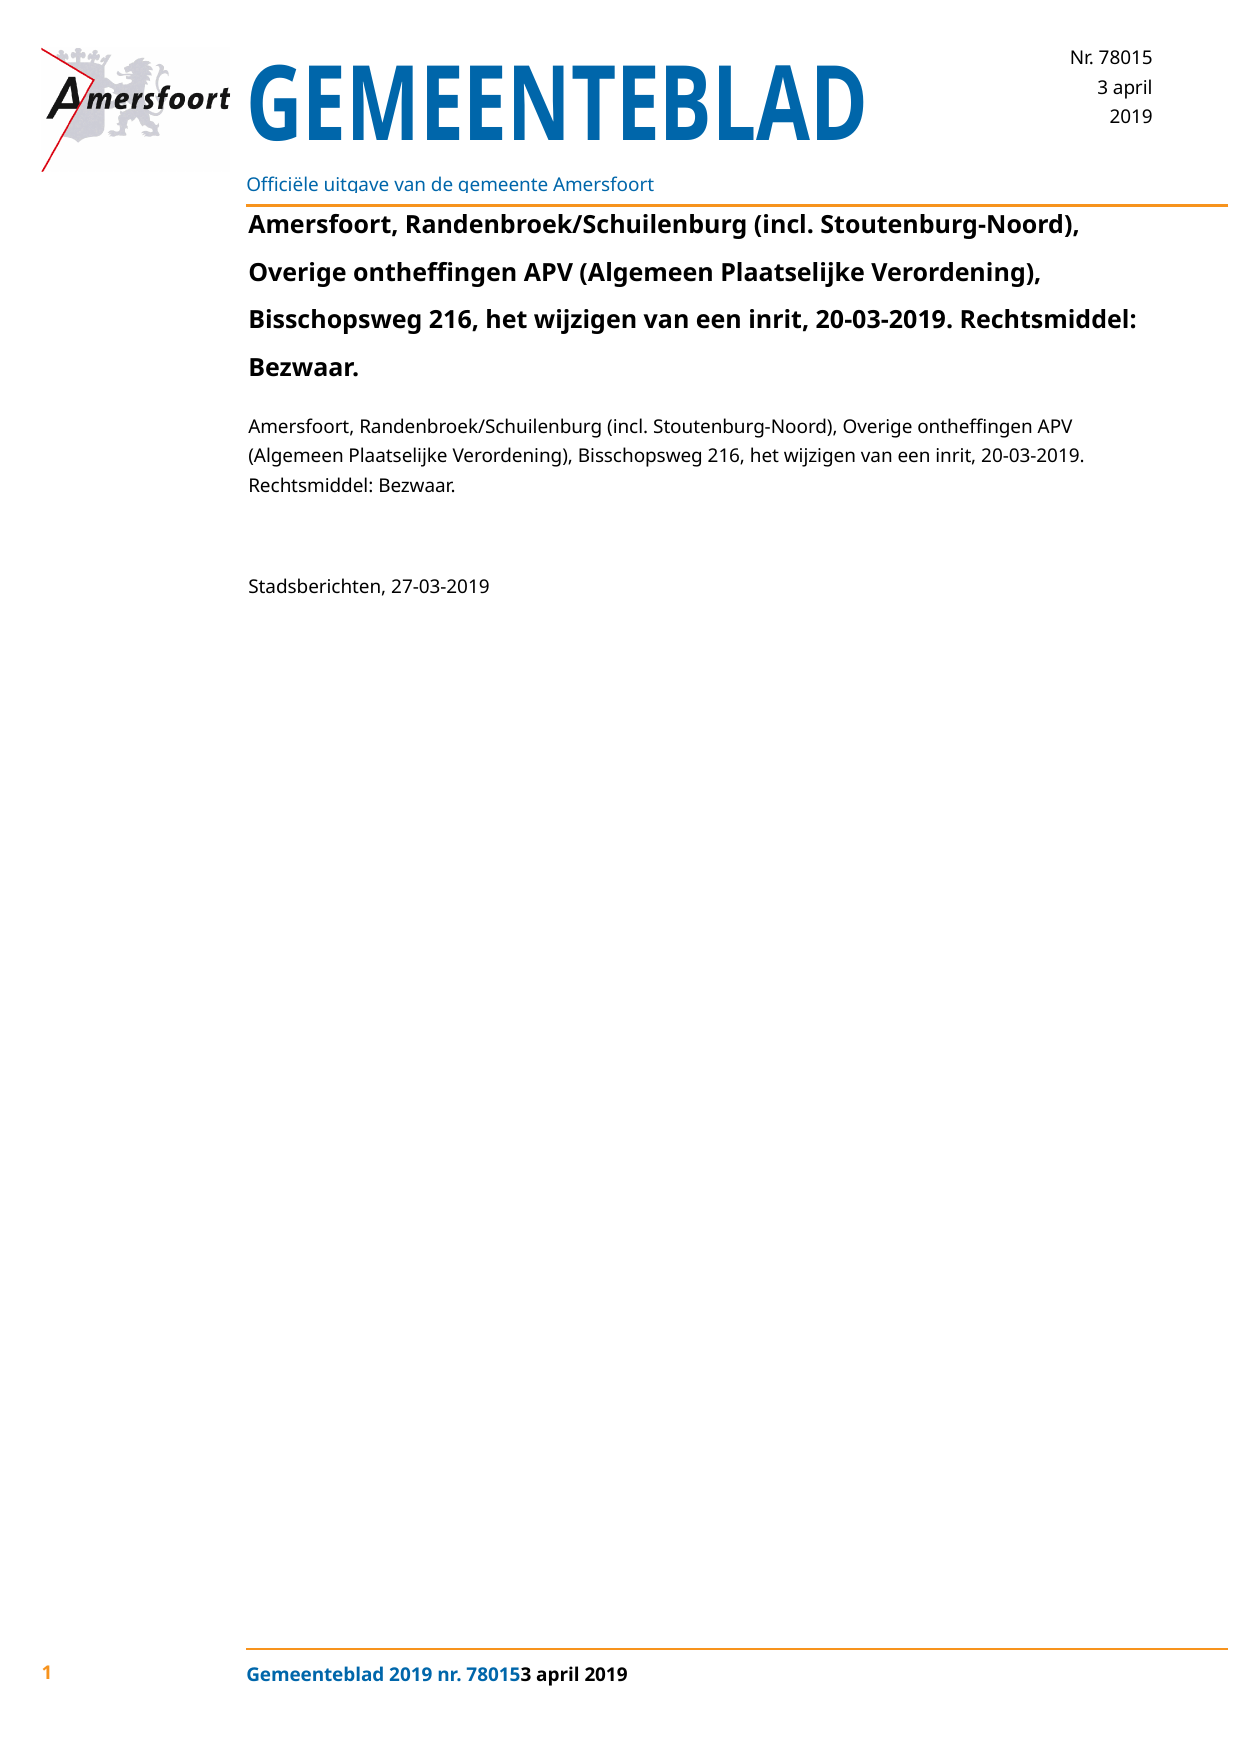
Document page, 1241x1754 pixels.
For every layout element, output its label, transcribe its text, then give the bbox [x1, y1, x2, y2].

text Amersfoort, Randenbroek/Schuilenburg (incl. Stoutenburg-Noord), Overige ontheffingen APV (Algemeen Plaatselijke Verordening), Bisschopsweg 216, het wijzigen van een inrit, 20-03-2019. Rechtsmiddel: Bezwaar. [248, 413, 1152, 498]
picture [41, 47, 231, 172]
text Stadsberichten, 27-03-2019 [248, 573, 1152, 599]
text Amersfoort, Randenbroek/Schuilenburg (incl. Stoutenburg-Noord), Overige ontheffingen APV (Algemeen Plaatselijke Verordening), Bisschopsweg 216, het wijzigen van een inrit, 20-03-2019. Rechtsmiddel: Bezwaar. [248, 207, 1152, 384]
